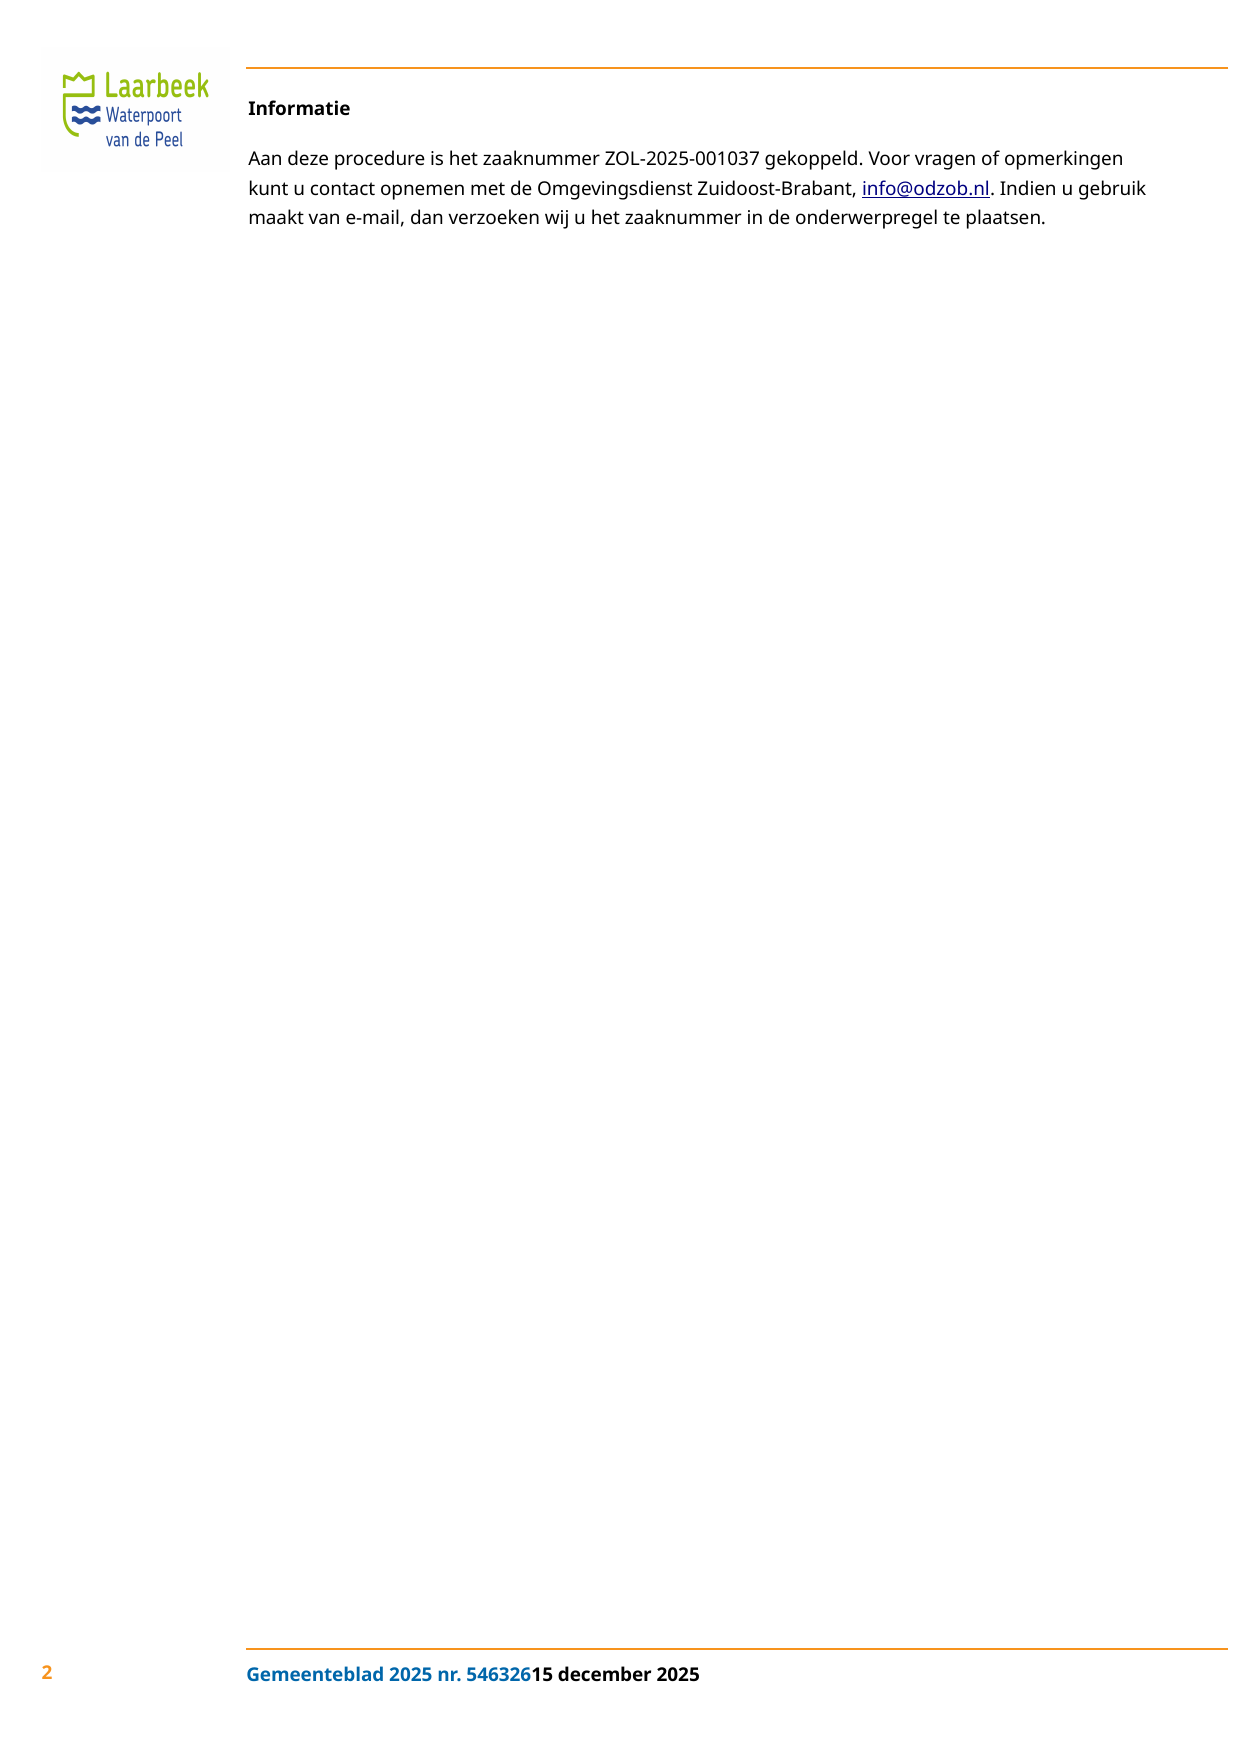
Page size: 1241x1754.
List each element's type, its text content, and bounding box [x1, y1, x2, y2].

text Aan deze procedure is het zaaknummer ZOL-2025-001037 gekoppeld. Voor vragen of opmerkingen kunt u contact opnemen met de Omgevingsdienst Zuidoost-Brabant, info@odzob.nl. Indien u gebruik maakt van e-mail, dan verzoeken wij u het zaaknummer in de onderwerpregel te plaatsen. [248, 145, 1152, 230]
text Informatie [248, 95, 1152, 121]
picture [41, 47, 231, 172]
